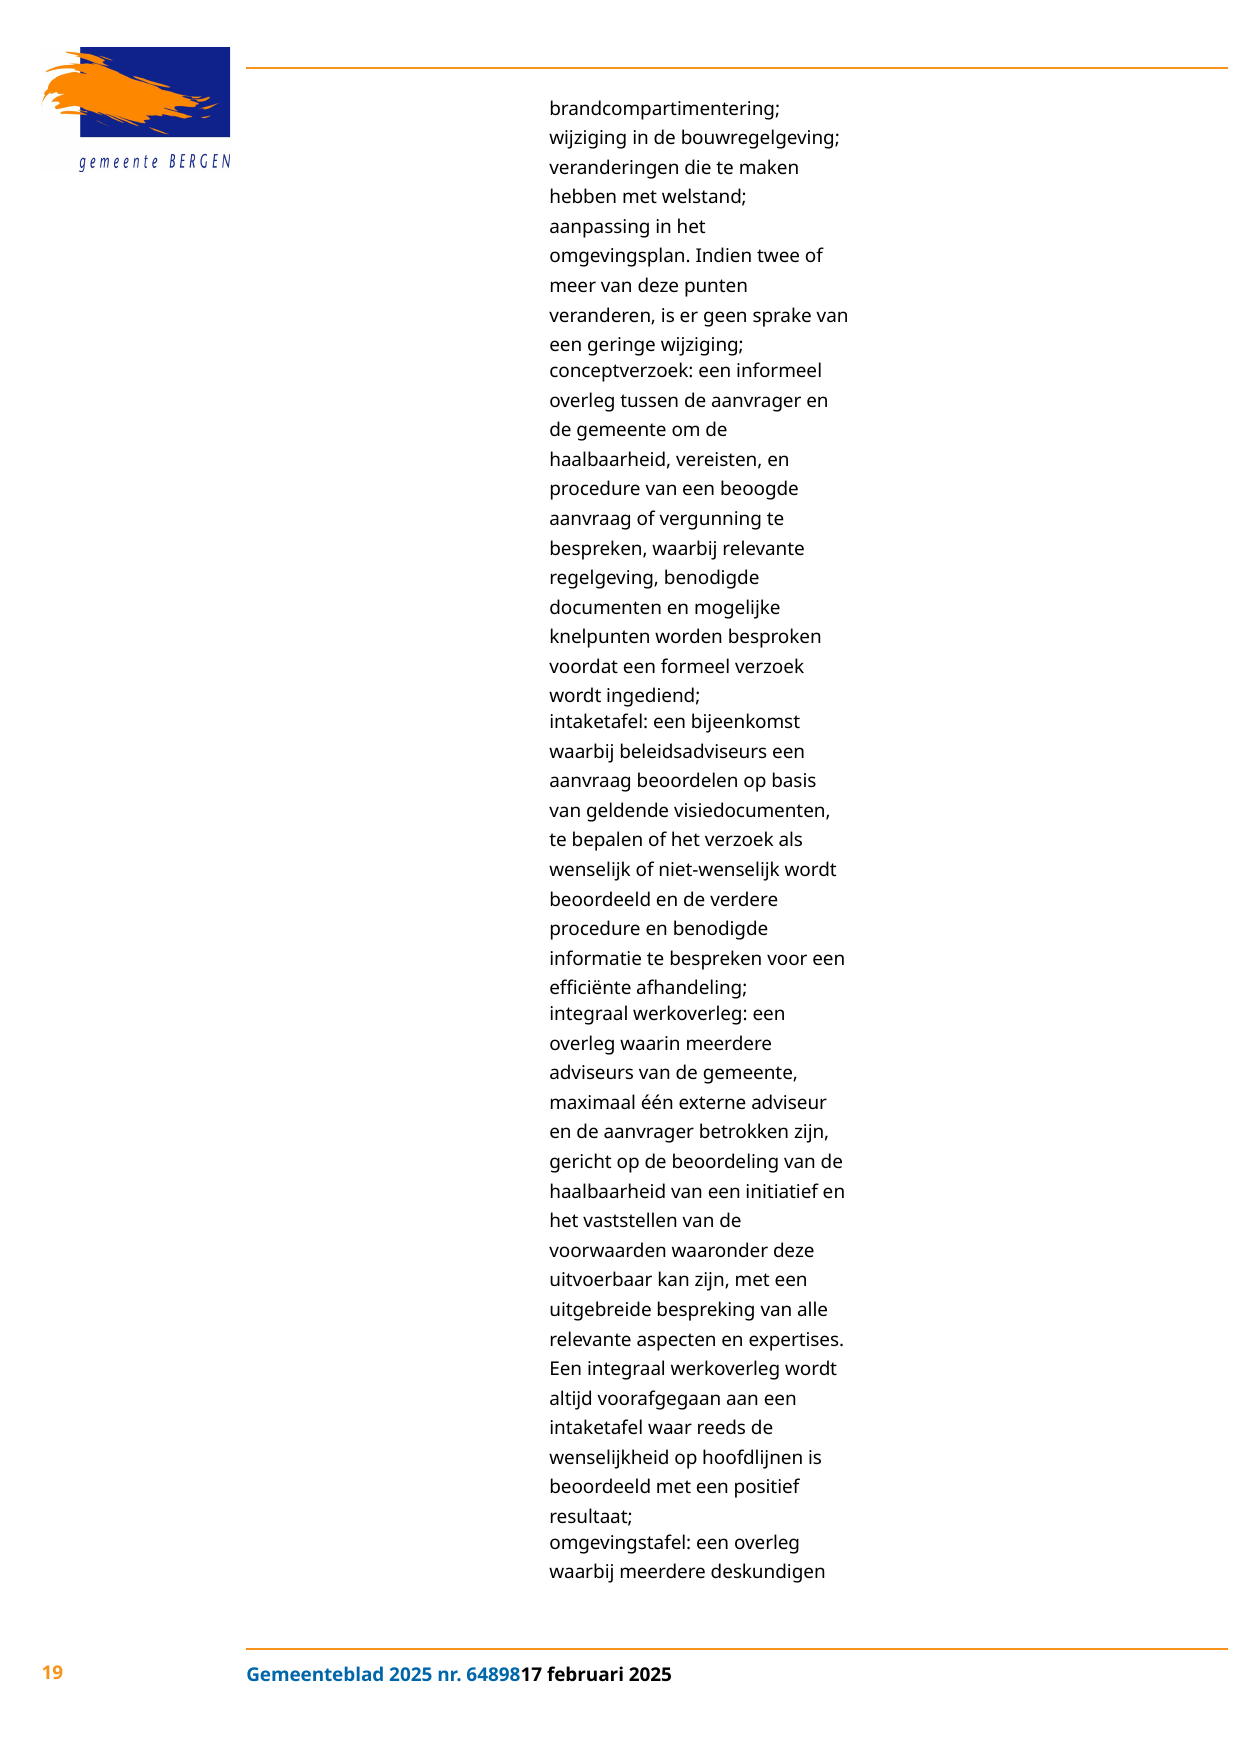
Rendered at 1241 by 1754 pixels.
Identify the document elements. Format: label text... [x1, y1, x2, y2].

table_cell omgevingstafel: een overleg waarbij meerdere deskundigen [549, 1529, 850, 1584]
table_cell [850, 1000, 1152, 1529]
table_cell [850, 708, 1152, 1000]
table_cell brandcompartimentering; wijziging in de bouwregelgeving; veranderingen die te maken hebben met welstand; aanpassing in het omgevingsplan. Indien twee of meer van deze punten veranderen, is er geen sprake van een geringe wijziging; [549, 95, 850, 357]
table_cell [850, 1529, 1152, 1584]
table_cell [850, 357, 1152, 708]
picture [41, 47, 231, 172]
table_cell conceptverzoek: een informeel overleg tussen de aanvrager en de gemeente om de haalbaarheid, vereisten, en procedure van een beoogde aanvraag of vergunning te bespreken, waarbij relevante regelgeving, benodigde documenten en mogelijke knelpunten worden besproken voordat een formeel verzoek wordt ingediend; [549, 357, 850, 708]
table_cell intaketafel: een bijeenkomst waarbij beleidsadviseurs een aanvraag beoordelen op basis van geldende visiedocumenten, te bepalen of het verzoek als wenselijk of niet-wenselijk wordt beoordeeld en de verdere procedure en benodigde informatie te bespreken voor een efficiënte afhandeling; [549, 708, 850, 1000]
table_cell [248, 1529, 549, 1584]
table_cell integraal werkoverleg: een overleg waarin meerdere adviseurs van de gemeente, maximaal één externe adviseur en de aanvrager betrokken zijn, gericht op de beoordeling van de haalbaarheid van een initiatief en het vaststellen van de voorwaarden waaronder deze uitvoerbaar kan zijn, met een uitgebreide bespreking van alle relevante aspecten en expertises. Een integraal werkoverleg wordt altijd voorafgegaan aan een intaketafel waar reeds de wenselijkheid op hoofdlijnen is beoordeeld met een positief resultaat; [549, 1000, 850, 1529]
table_cell [850, 95, 1152, 357]
table_cell [248, 1000, 549, 1529]
table_cell [248, 357, 549, 708]
table_cell [248, 95, 549, 357]
table_cell [248, 708, 549, 1000]
